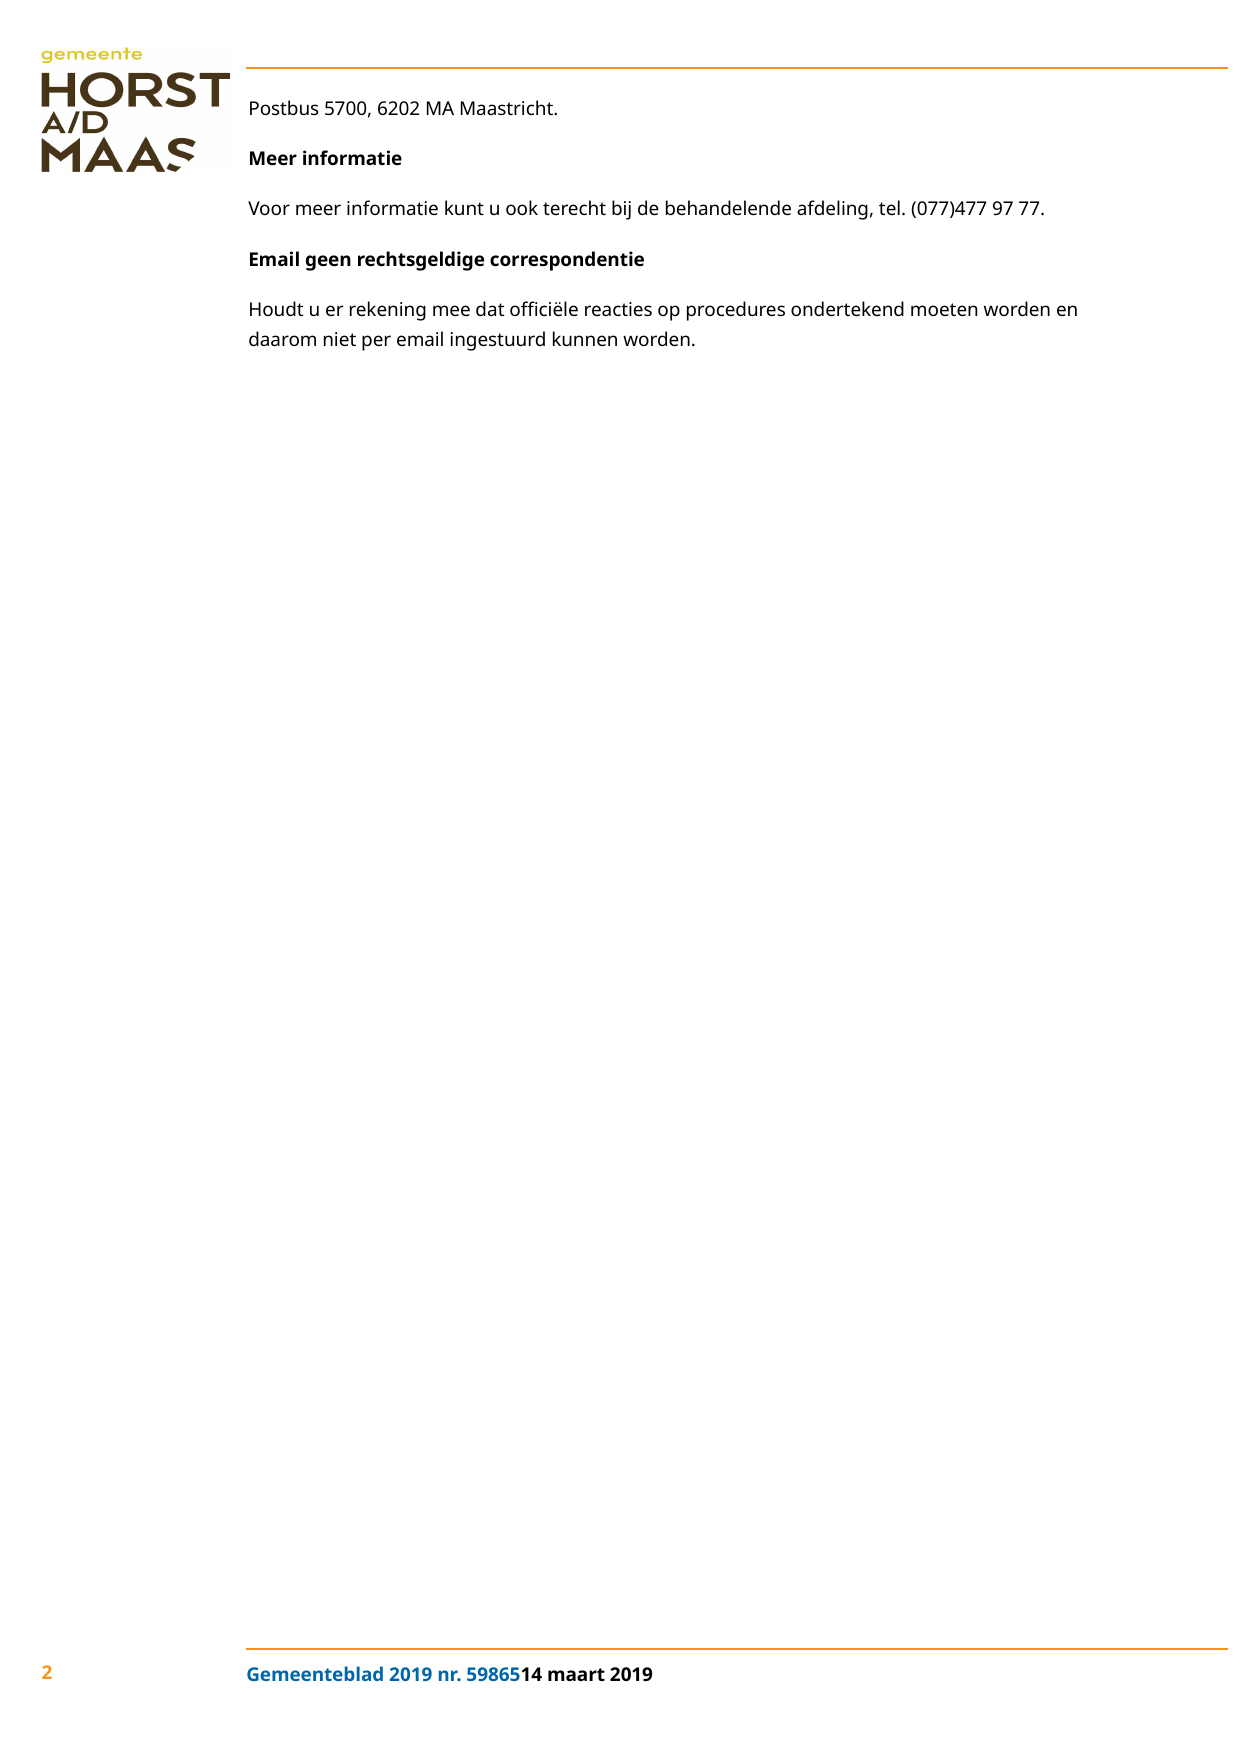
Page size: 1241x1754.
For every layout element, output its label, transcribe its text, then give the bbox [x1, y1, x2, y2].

text Voor meer informatie kunt u ook terecht bij de behandelende afdeling, tel. (077)477 97 77. [248, 196, 1152, 221]
text Houdt u er rekening mee dat officiële reacties op procedures ondertekend moeten worden en daarom niet per email ingestuurd kunnen worden. [248, 296, 1152, 352]
text Email geen rechtsgeldige correspondentie [248, 246, 1152, 272]
picture [41, 47, 231, 172]
text Postbus 5700, 6202 MA Maastricht. [248, 95, 1152, 121]
text Meer informatie [248, 145, 1152, 171]
